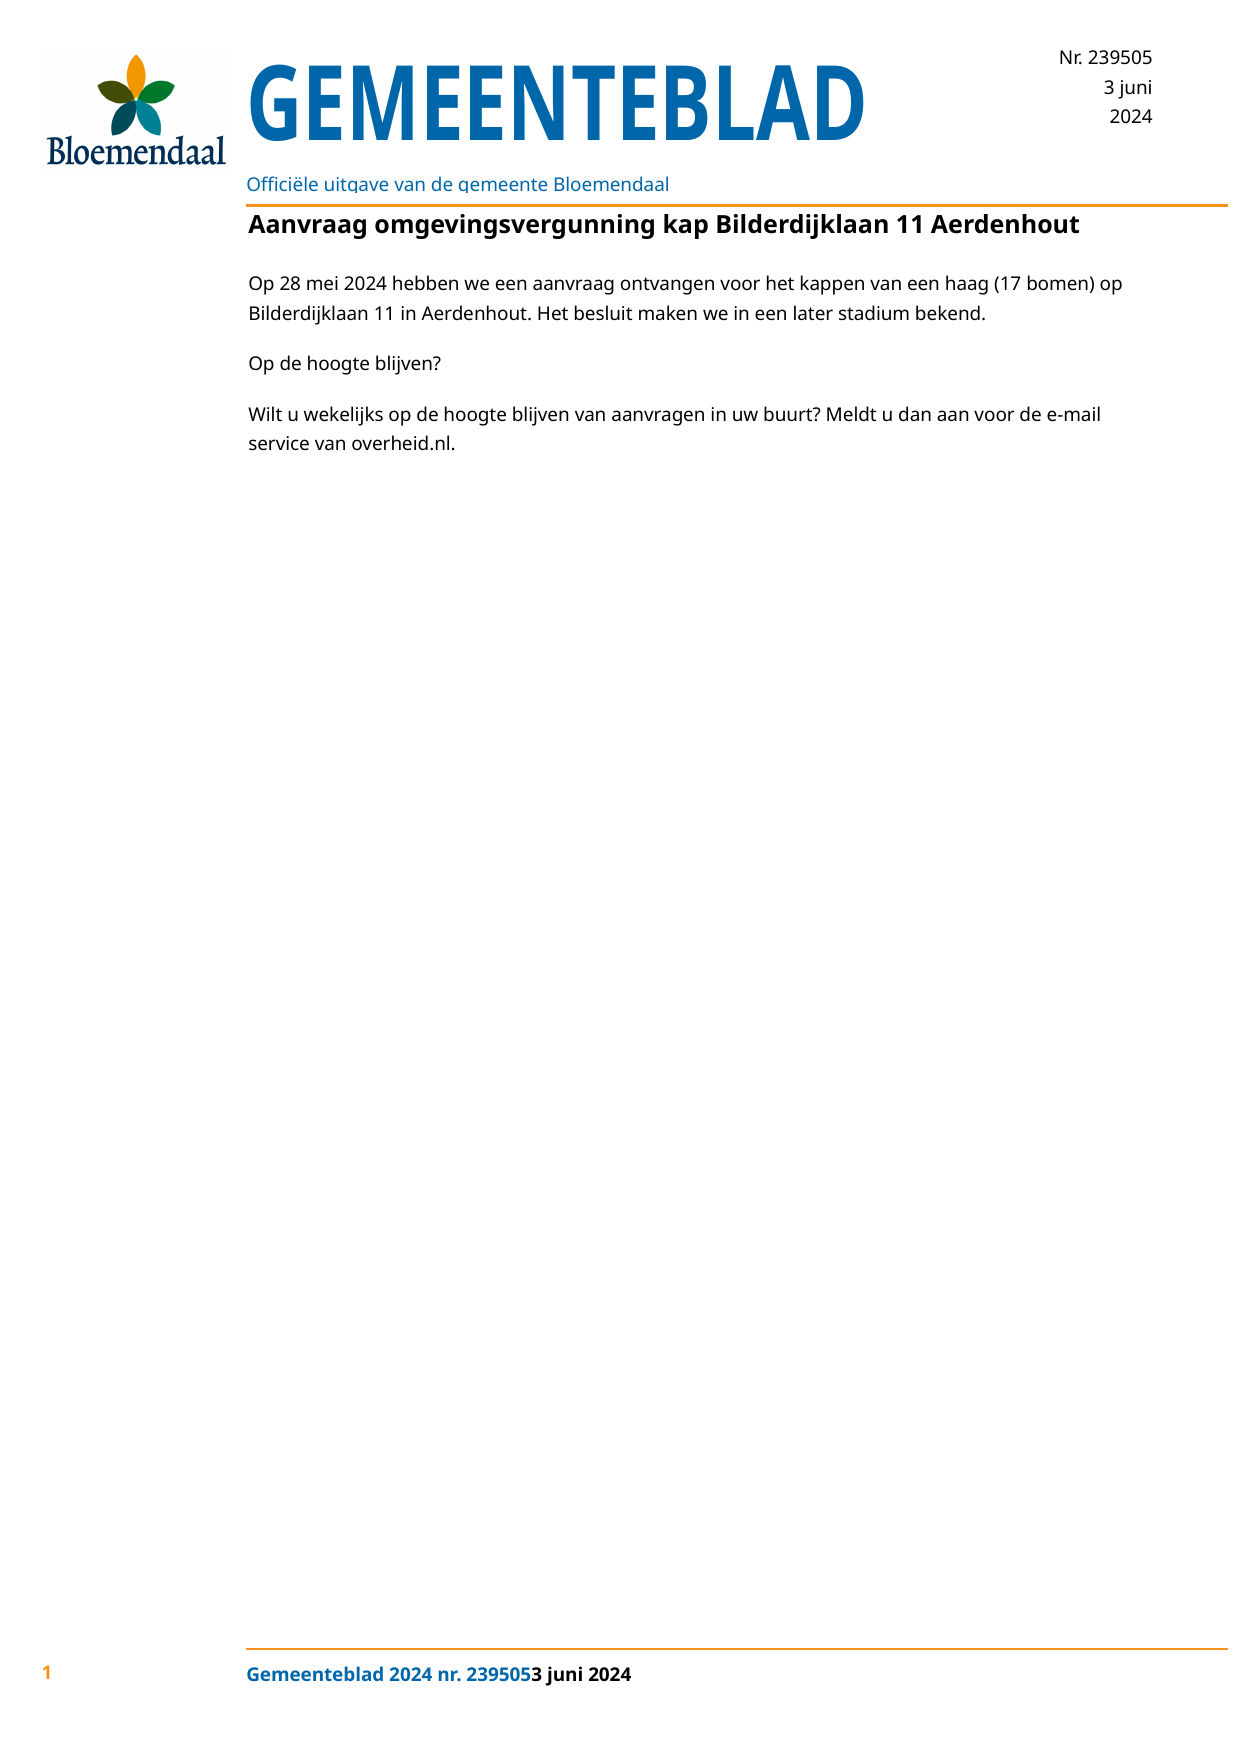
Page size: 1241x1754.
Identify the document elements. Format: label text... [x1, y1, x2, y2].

text Aanvraag omgevingsvergunning kap Bilderdijklaan 11 Aerdenhout [248, 207, 1152, 241]
picture [41, 47, 231, 172]
text Wilt u wekelijks op de hoogte blijven van aanvragen in uw buurt? Meldt u dan aan voor de e-mail service van overheid.nl. [248, 401, 1152, 456]
text Op de hoogte blijven? [248, 350, 1152, 376]
text Op 28 mei 2024 hebben we een aanvraag ontvangen voor het kappen van een haag (17 bomen) op Bilderdijklaan 11 in Aerdenhout. Het besluit maken we in een later stadium bekend. [248, 270, 1152, 326]
